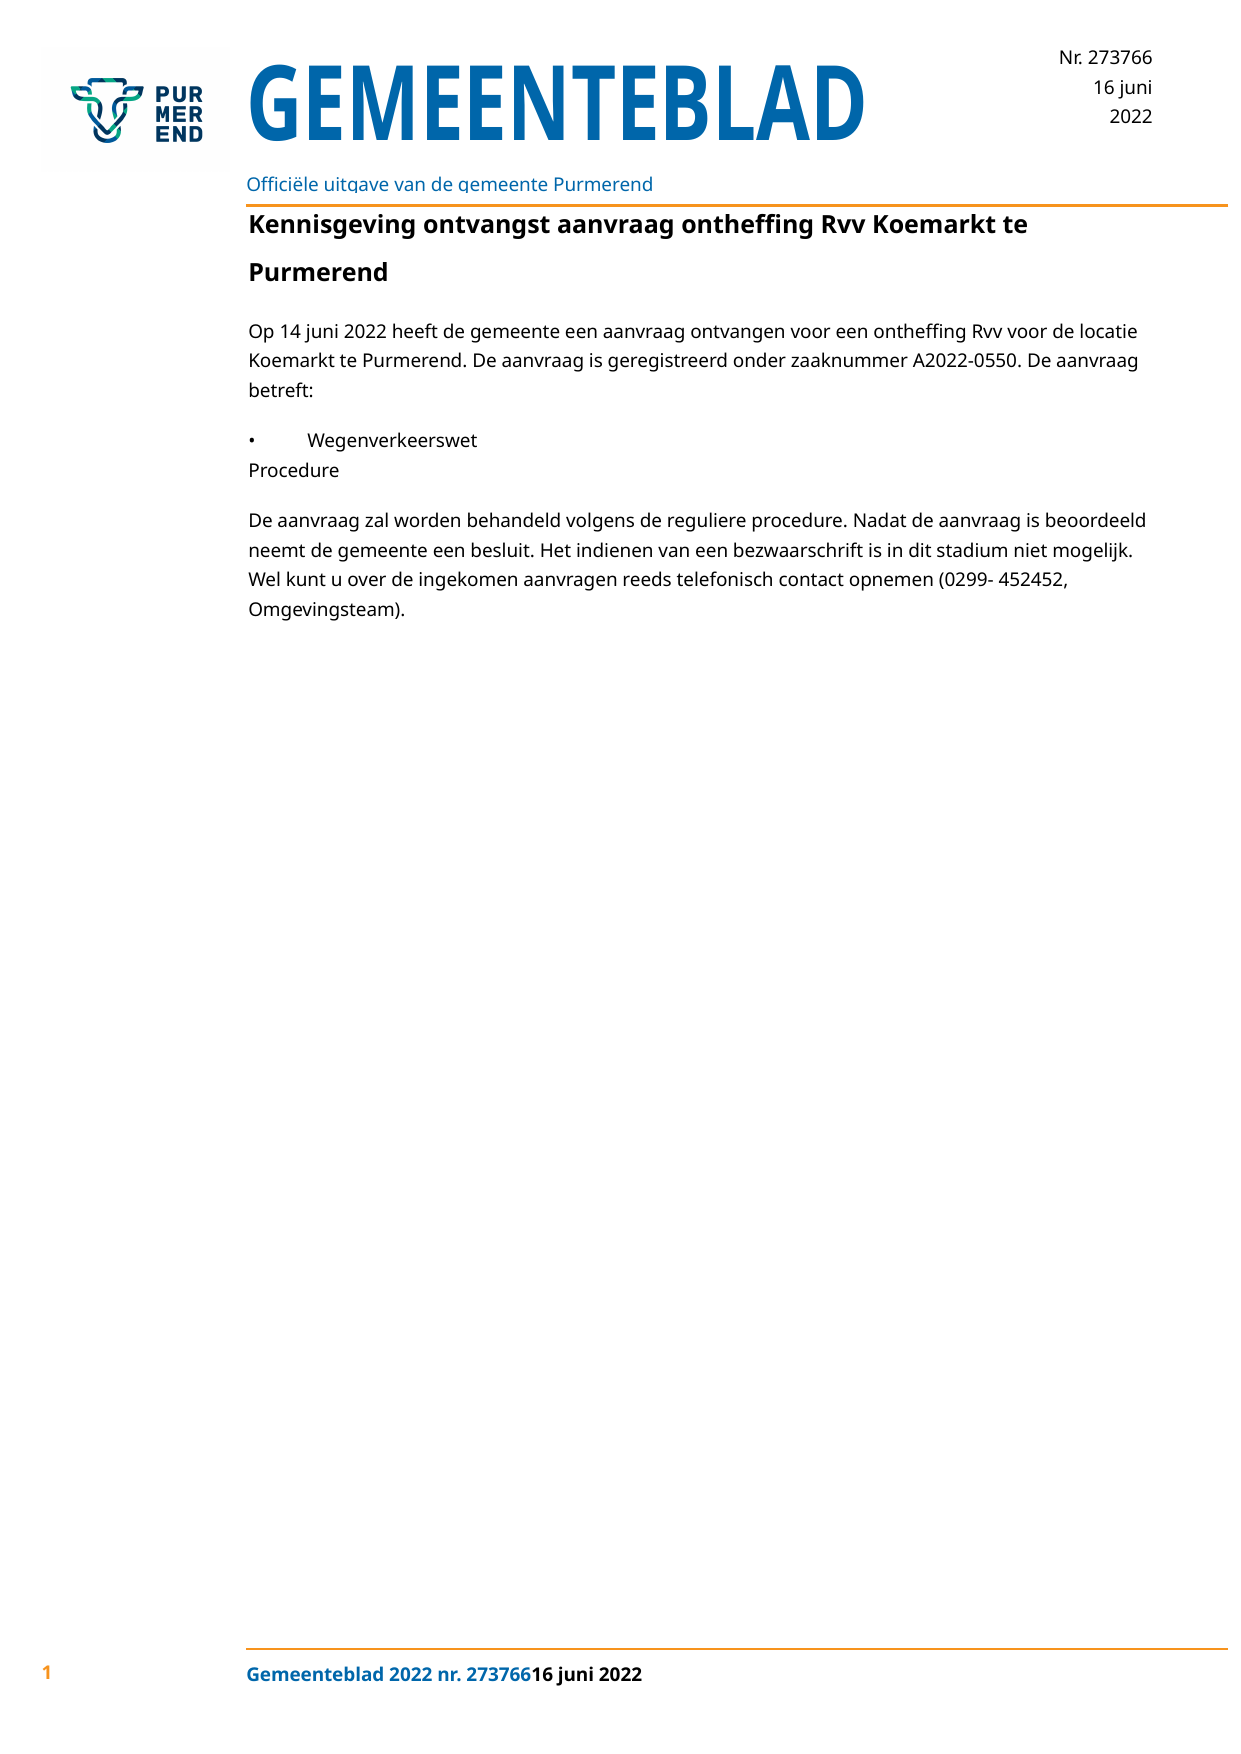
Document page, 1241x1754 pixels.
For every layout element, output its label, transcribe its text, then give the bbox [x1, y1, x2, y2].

text Kennisgeving ontvangst aanvraag ontheffing Rvv Koemarkt te Purmerend [248, 207, 1152, 288]
picture [41, 47, 231, 172]
text Op 14 juni 2022 heeft de gemeente een aanvraag ontvangen voor een ontheffing Rvv voor de locatie Koemarkt te Purmerend. De aanvraag is geregistreerd onder zaaknummer A2022-0550. De aanvraag betreft: [248, 318, 1152, 403]
list Wegenverkeerswet [248, 427, 1152, 453]
text De aanvraag zal worden behandeld volgens de reguliere procedure. Nadat de aanvraag is beoordeeld neemt de gemeente een besluit. Het indienen van een bezwaarschrift is in dit stadium niet mogelijk. Wel kunt u over de ingekomen aanvragen reeds telefonisch contact opnemen (0299- 452452, Omgevingsteam). [248, 507, 1152, 622]
text Procedure [248, 457, 1152, 483]
